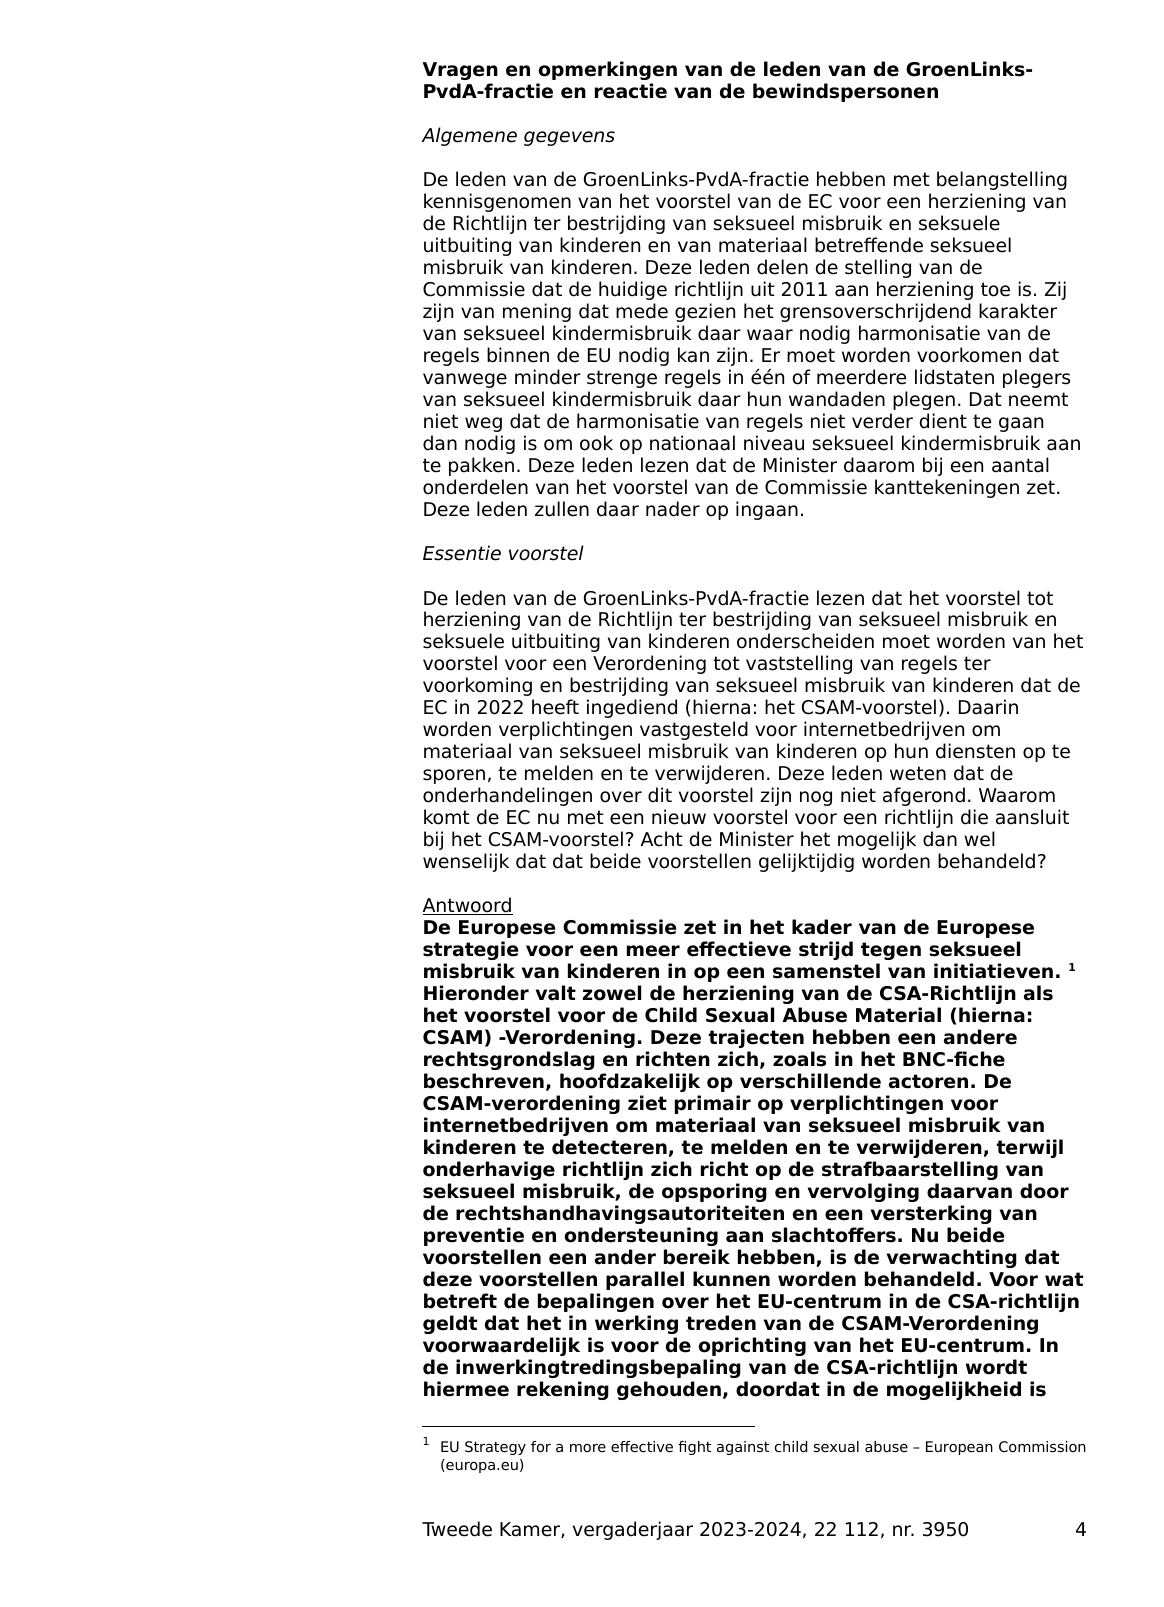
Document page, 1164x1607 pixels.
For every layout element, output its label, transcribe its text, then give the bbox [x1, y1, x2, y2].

text EU Strategy for a more effective fight against child sexual abuse – European Commission (europa.eu) [422, 1435, 1087, 1474]
text De Europese Commissie zet in het kader van de Europese strategie voor een meer effectieve strijd tegen seksueel misbruik van kinderen in op een samenstel van initiatieven. Hieronder valt zowel de herziening van de CSA-Richtlijn als het voorstel voor de Child Sexual Abuse Material (hierna: CSAM) -Verordening. Deze trajecten hebben een andere rechtsgrondslag en richten zich, zoals in het BNC-fiche beschreven, hoofdzakelijk op verschillende actoren. De CSAM-verordening ziet primair op verplichtingen voor internetbedrijven om materiaal van seksueel misbruik van kinderen te detecteren, te melden en te verwijderen, terwijl onderhavige richtlijn zich richt op de strafbaarstelling van seksueel misbruik, de opsporing en vervolging daarvan door de rechtshandhavingsautoriteiten en een versterking van preventie en ondersteuning aan slachtoffers. Nu beide voorstellen een ander bereik hebben, is de verwachting dat deze voorstellen parallel kunnen worden behandeld. Voor wat betreft de bepalingen over het EU-centrum in de CSA-richtlijn geldt dat het in werking treden van de CSAM-Verordening voorwaardelijk is voor de oprichting van het EU-centrum. In de inwerkingtredingsbepaling van de CSA-richtlijn wordt hiermee rekening gehouden, doordat in de mogelijkheid is [422, 917, 1087, 1401]
text Antwoord [422, 895, 1087, 917]
subtitle Essentie voorstel [422, 543, 1087, 565]
text De leden van de GroenLinks-PvdA-fractie lezen dat het voorstel tot herziening van de Richtlijn ter bestrijding van seksueel misbruik en seksuele uitbuiting van kinderen onderscheiden moet worden van het voorstel voor een Verordening tot vaststelling van regels ter voorkoming en bestrijding van seksueel misbruik van kinderen dat de EC in 2022 heeft ingediend (hierna: het CSAM-voorstel). Daarin worden verplichtingen vastgesteld voor internetbedrijven om materiaal van seksueel misbruik van kinderen op hun diensten op te sporen, te melden en te verwijderen. Deze leden weten dat de onderhandelingen over dit voorstel zijn nog niet afgerond. Waarom komt de EC nu met een nieuw voorstel voor een richtlijn die aansluit bij het CSAM-voorstel? Acht de Minister het mogelijk dan wel wenselijk dat dat beide voorstellen gelijktijdig worden behandeld? [422, 587, 1087, 873]
subtitle Vragen en opmerkingen van de leden van de GroenLinks-PvdA-fractie en reactie van de bewindspersonen [422, 59, 1087, 103]
subtitle Algemene gegevens [422, 125, 1087, 147]
text De leden van de GroenLinks-PvdA-fractie hebben met belangstelling kennisgenomen van het voorstel van de EC voor een herziening van de Richtlijn ter bestrijding van seksueel misbruik en seksuele uitbuiting van kinderen en van materiaal betreffende seksueel misbruik van kinderen. Deze leden delen de stelling van de Commissie dat de huidige richtlijn uit 2011 aan herziening toe is. Zij zijn van mening dat mede gezien het grensoverschrijdend karakter van seksueel kindermisbruik daar waar nodig harmonisatie van de regels binnen de EU nodig kan zijn. Er moet worden voorkomen dat vanwege minder strenge regels in één of meerdere lidstaten plegers van seksueel kindermisbruik daar hun wandaden plegen. Dat neemt niet weg dat de harmonisatie van regels niet verder dient te gaan dan nodig is om ook op nationaal niveau seksueel kindermisbruik aan te pakken. Deze leden lezen dat de Minister daarom bij een aantal onderdelen van het voorstel van de Commissie kanttekeningen zet. Deze leden zullen daar nader op ingaan. [422, 169, 1087, 521]
